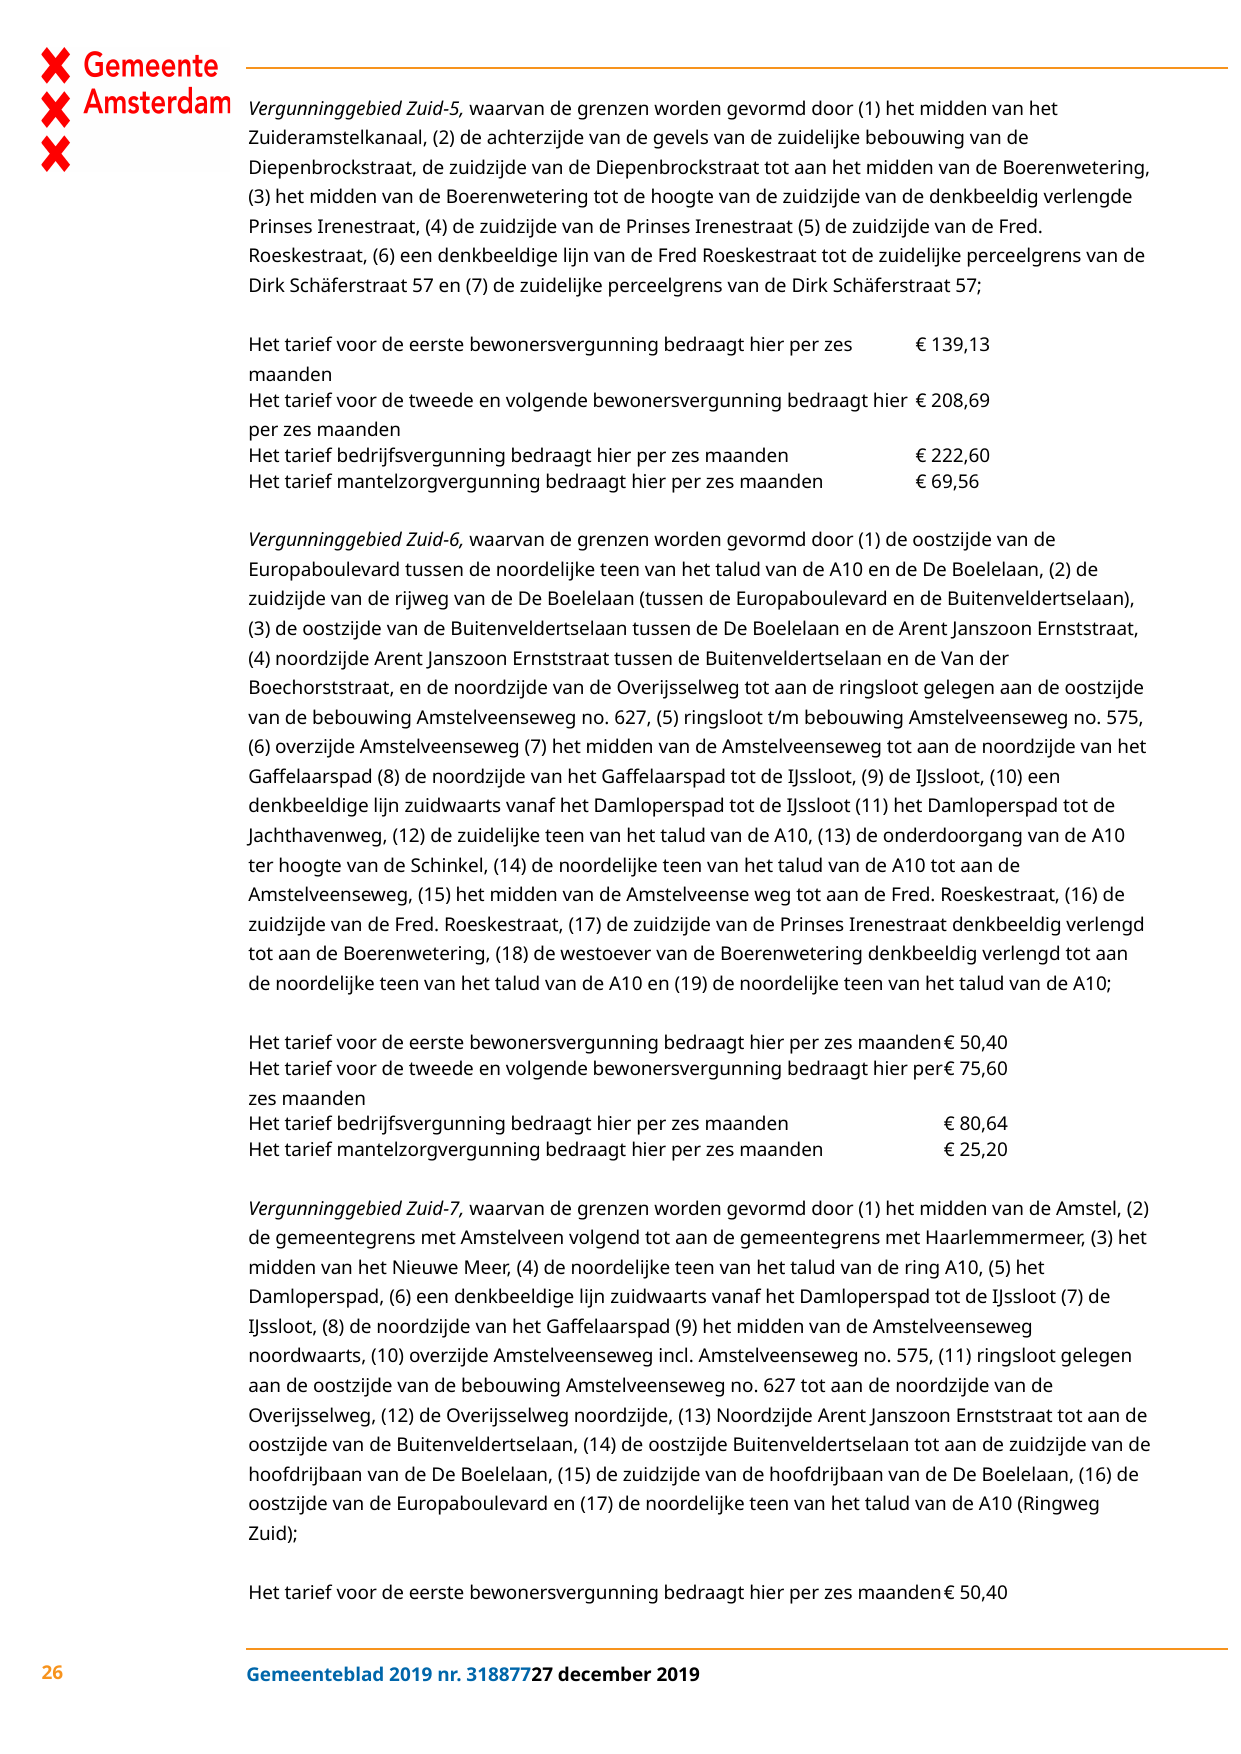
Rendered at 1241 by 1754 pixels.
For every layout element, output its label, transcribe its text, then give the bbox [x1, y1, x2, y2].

table_header Het tarief voor de eerste bewonersvergunning bedraagt hier per zes maanden [248, 1580, 944, 1605]
table_header € 139,13 [915, 332, 1152, 387]
table_header Het tarief voor de eerste bewonersvergunning bedraagt hier per zes maanden [248, 332, 915, 387]
table_cell € 25,20 [944, 1136, 1152, 1162]
table_header € 50,40 [944, 1030, 1152, 1055]
text Vergunninggebied Zuid-7, waarvan de grenzen worden gevormd door (1) het midden van de Amstel, (2) de gemeentegrens met Amstelveen volgend tot aan de gemeentegrens met Haarlemmermeer, (3) het midden van het Nieuwe Meer, (4) de noordelijke teen van het talud van de ring A10, (5) het Damloperspad, (6) een denkbeeldige lijn zuidwaarts vanaf het Damloperspad tot de IJssloot (7) de IJssloot, (8) de noordzijde van het Gaffelaarspad (9) het midden van de Amstelveenseweg noordwaarts, (10) overzijde Amstelveenseweg incl. Amstelveenseweg no. 575, (11) ringsloot gelegen aan de oostzijde van de bebouwing Amstelveenseweg no. 627 tot aan de noordzijde van de Overijsselweg, (12) de Overijsselweg noordzijde, (13) Noordzijde Arent Janszoon Ernststraat tot aan de oostzijde van de Buitenveldertselaan, (14) de oostzijde Buitenveldertselaan tot aan de zuidzijde van de hoofdrijbaan van de De Boelelaan, (15) de zuidzijde van de hoofdrijbaan van de De Boelelaan, (16) de oostzijde van de Europaboulevard en (17) de noordelijke teen van het talud van de A10 (Ringweg Zuid); [248, 1195, 1152, 1546]
table_cell Het tarief voor de tweede en volgende bewonersvergunning bedraagt hier per zes maanden [248, 1055, 944, 1111]
text Vergunninggebied Zuid-6, waarvan de grenzen worden gevormd door (1) de oostzijde van de Europaboulevard tussen de noordelijke teen van het talud van de A10 en de De Boelelaan, (2) de zuidzijde van de rijweg van de De Boelelaan (tussen de Europaboulevard en de Buitenveldertselaan), (3) de oostzijde van de Buitenveldertselaan tussen de De Boelelaan en de Arent Janszoon Ernststraat, (4) noordzijde Arent Janszoon Ernststraat tussen de Buitenveldertselaan en de Van der Boechorststraat, en de noordzijde van de Overijsselweg tot aan de ringsloot gelegen aan de oostzijde van de bebouwing Amstelveenseweg no. 627, (5) ringsloot t/m bebouwing Amstelveenseweg no. 575, (6) overzijde Amstelveenseweg (7) het midden van de Amstelveenseweg tot aan de noordzijde van het Gaffelaarspad (8) de noordzijde van het Gaffelaarspad tot de IJssloot, (9) de IJssloot, (10) een denkbeeldige lijn zuidwaarts vanaf het Damloperspad tot de IJssloot (11) het Damloperspad tot de Jachthavenweg, (12) de zuidelijke teen van het talud van de A10, (13) de onderdoorgang van de A10 ter hoogte van de Schinkel, (14) de noordelijke teen van het talud van de A10 tot aan de Amstelveenseweg, (15) het midden van de Amstelveense weg tot aan de Fred. Roeskestraat, (16) de zuidzijde van de Fred. Roeskestraat, (17) de zuidzijde van de Prinses Irenestraat denkbeeldig verlengd tot aan de Boerenwetering, (18) de westoever van de Boerenwetering denkbeeldig verlengd tot aan de noordelijke teen van het talud van de A10 en (19) de noordelijke teen van het talud van de A10; [248, 526, 1152, 996]
table_header € 50,40 [944, 1580, 1152, 1605]
table_cell € 222,60 [915, 442, 1152, 468]
table_cell Het tarief mantelzorgvergunning bedraagt hier per zes maanden [248, 468, 915, 494]
table_cell Het tarief mantelzorgvergunning bedraagt hier per zes maanden [248, 1136, 944, 1162]
table_cell € 80,64 [944, 1111, 1152, 1136]
table_cell Het tarief voor de tweede en volgende bewonersvergunning bedraagt hier per zes maanden [248, 387, 915, 442]
table_cell Het tarief bedrijfsvergunning bedraagt hier per zes maanden [248, 1111, 944, 1136]
table_cell € 75,60 [944, 1055, 1152, 1111]
table_cell € 69,56 [915, 468, 1152, 494]
table_cell Het tarief bedrijfsvergunning bedraagt hier per zes maanden [248, 442, 915, 468]
table_header Het tarief voor de eerste bewonersvergunning bedraagt hier per zes maanden [248, 1030, 944, 1055]
text Vergunninggebied Zuid-5, waarvan de grenzen worden gevormd door (1) het midden van het Zuideramstelkanaal, (2) de achterzijde van de gevels van de zuidelijke bebouwing van de Diepenbrockstraat, de zuidzijde van de Diepenbrockstraat tot aan het midden van de Boerenwetering, (3) het midden van de Boerenwetering tot de hoogte van de zuidzijde van de denkbeeldig verlengde Prinses Irenestraat, (4) de zuidzijde van de Prinses Irenestraat (5) de zuidzijde van de Fred. Roeskestraat, (6) een denkbeeldige lijn van de Fred Roeskestraat tot de zuidelijke perceelgrens van de Dirk Schäferstraat 57 en (7) de zuidelijke perceelgrens van de Dirk Schäferstraat 57; [248, 95, 1152, 298]
table_cell € 208,69 [915, 387, 1152, 442]
picture [41, 47, 231, 172]
